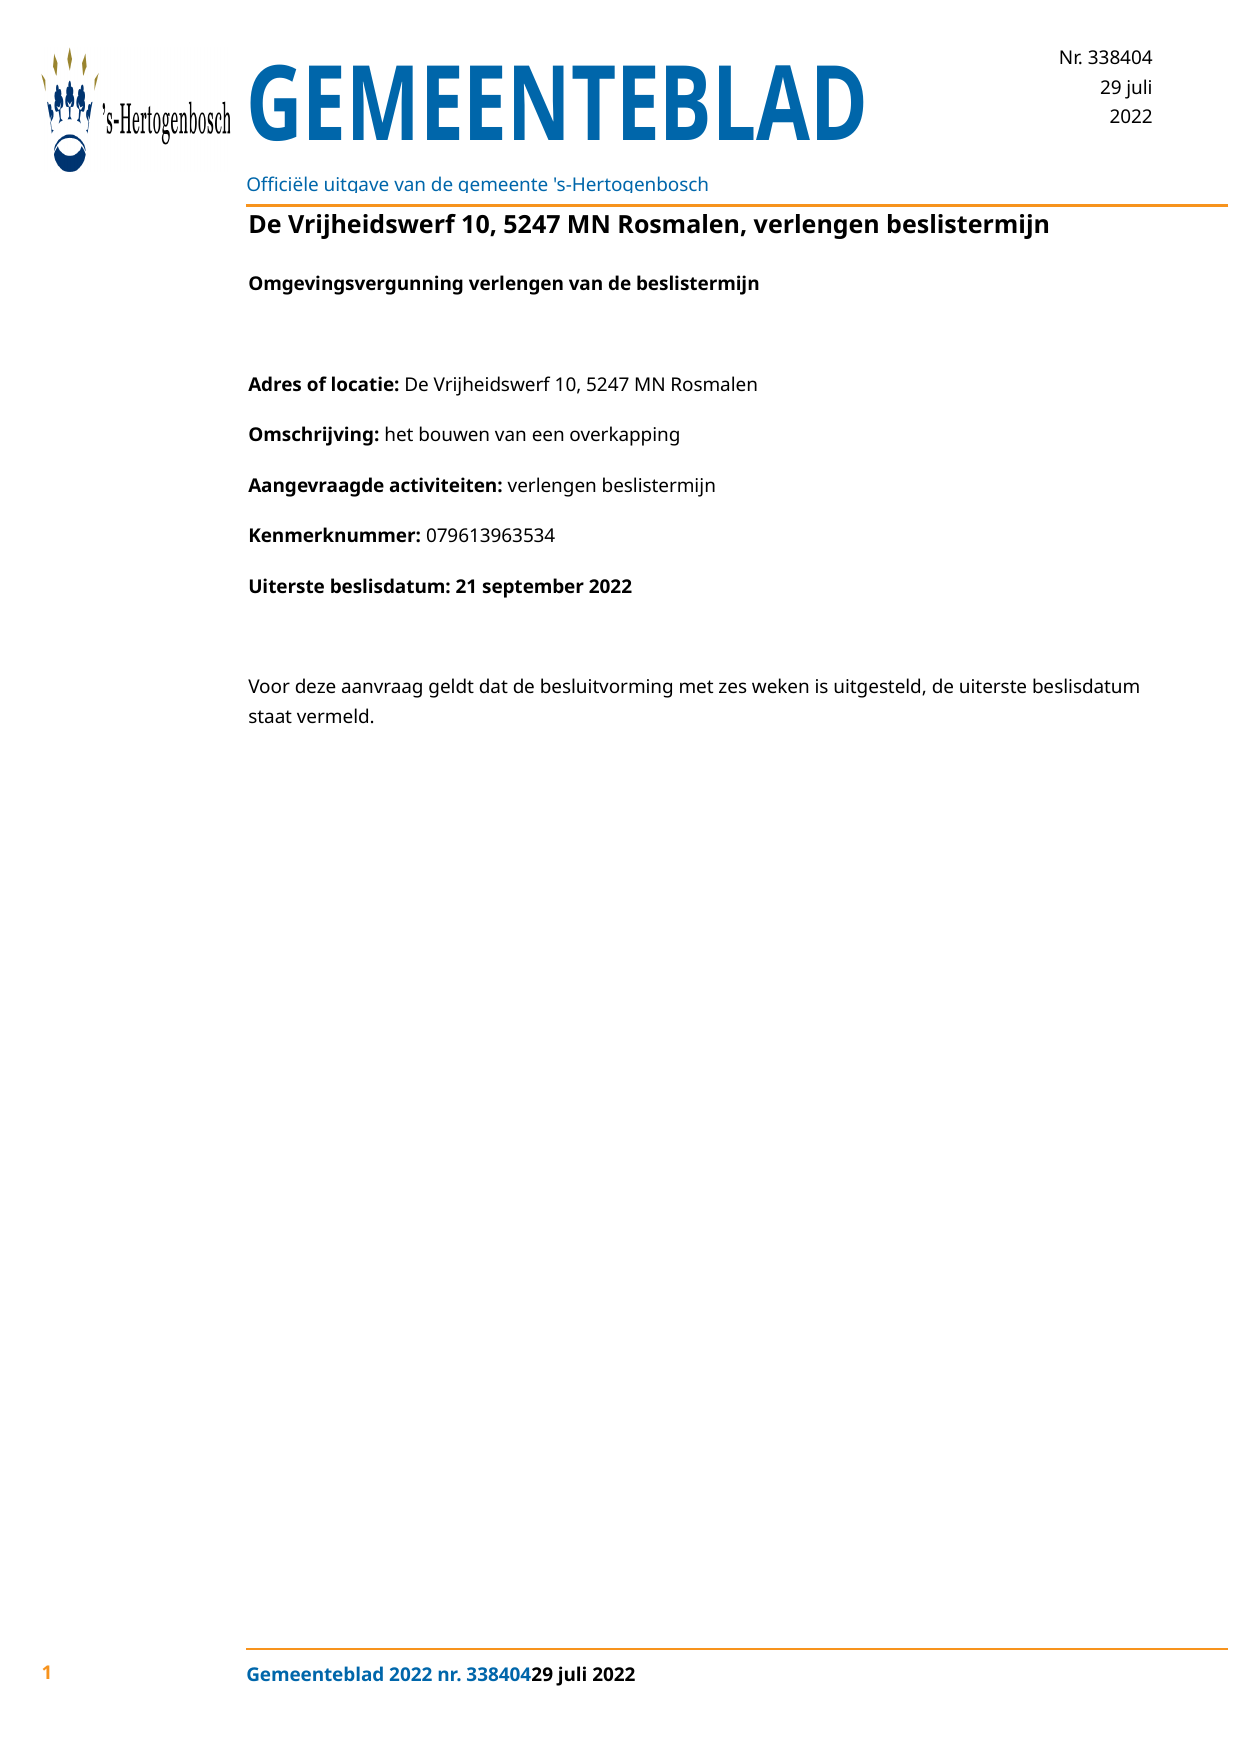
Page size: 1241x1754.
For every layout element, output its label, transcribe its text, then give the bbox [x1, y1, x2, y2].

text Adres of locatie: De Vrijheidswerf 10, 5247 MN Rosmalen [248, 371, 1152, 397]
text Voor deze aanvraag geldt dat de besluitvorming met zes weken is uitgesteld, de uiterste beslisdatum staat vermeld. [248, 674, 1152, 729]
picture [41, 47, 231, 172]
text Omgevingsvergunning verlengen van de beslistermijn [248, 270, 1152, 296]
text Uiterste beslisdatum: 21 september 2022 [248, 573, 1152, 598]
text De Vrijheidswerf 10, 5247 MN Rosmalen, verlengen beslistermijn [248, 207, 1152, 241]
text Aangevraagde activiteiten: verlengen beslistermijn [248, 472, 1152, 498]
text Kenmerknummer: 079613963534 [248, 522, 1152, 548]
text Omschrijving: het bouwen van een overkapping [248, 422, 1152, 447]
